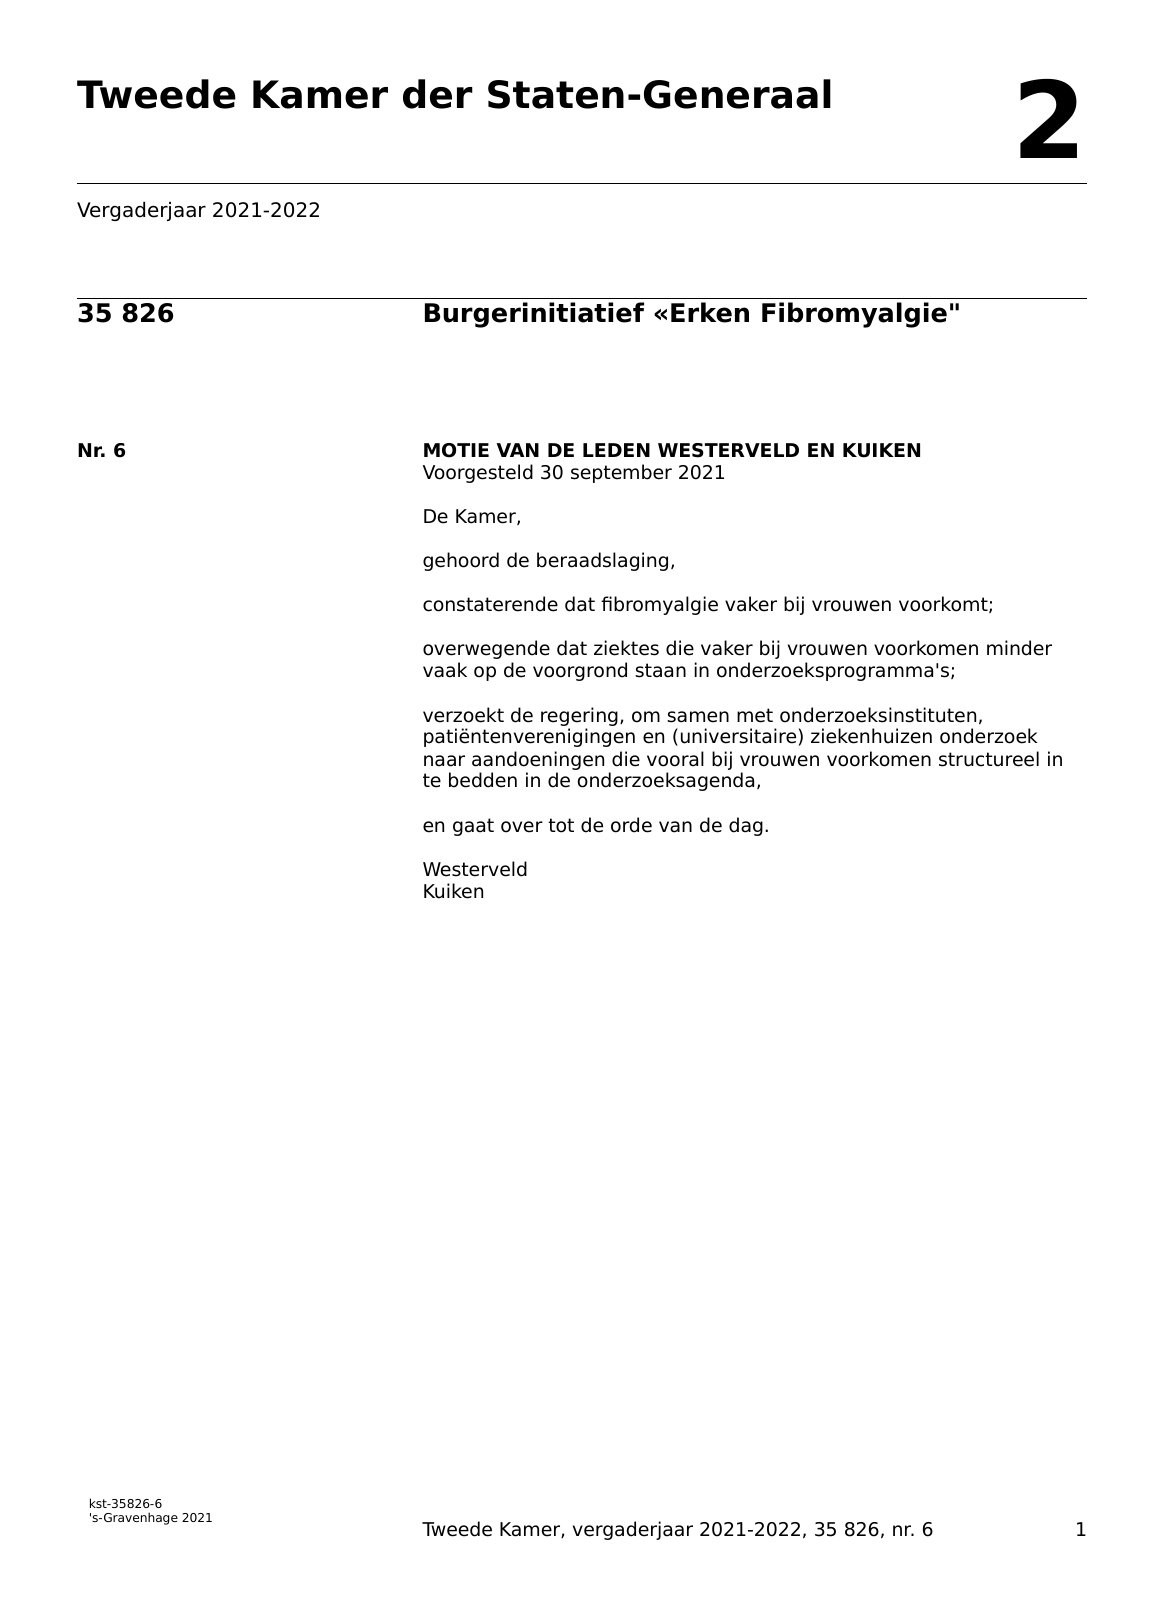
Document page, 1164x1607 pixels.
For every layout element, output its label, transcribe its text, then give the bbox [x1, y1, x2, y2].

text Westerveld [422, 859, 1087, 881]
text De Kamer, [422, 506, 1087, 528]
text Kuiken [422, 881, 1087, 903]
text gehoord de beraadslaging, [422, 550, 1087, 572]
text en gaat over tot de orde van de dag. [422, 814, 1087, 837]
text overwegende dat ziektes die vaker bij vrouwen voorkomen minder vaak op de voorgrond staan in onderzoeksprogramma's; [422, 638, 1087, 682]
text kst-35826-6 [88, 1497, 323, 1511]
text verzoekt de regering, om samen met onderzoeksinstituten, patiëntenverenigingen en (universitaire) ziekenhuizen onderzoek naar aandoeningen die vooral bij vrouwen voorkomen structureel in te bedden in de onderzoeksagenda, [422, 704, 1087, 792]
subtitle Nr. 6 MOTIE VAN DE LEDEN WESTERVELD EN KUIKEN [77, 440, 1087, 462]
table_header 2 [886, 59, 1087, 183]
table_header Tweede Kamer der Staten-Generaal [77, 59, 886, 183]
text 's-Gravenhage 2021 [88, 1511, 323, 1525]
text constaterende dat fibromyalgie vaker bij vrouwen voorkomt; [422, 594, 1087, 616]
subtitle 35 826 Burgerinitiatief «Erken Fibromyalgie" [77, 299, 1087, 329]
table_cell Vergaderjaar 2021-2022 [77, 184, 1087, 298]
text Voorgesteld 30 september 2021 [422, 462, 1087, 484]
